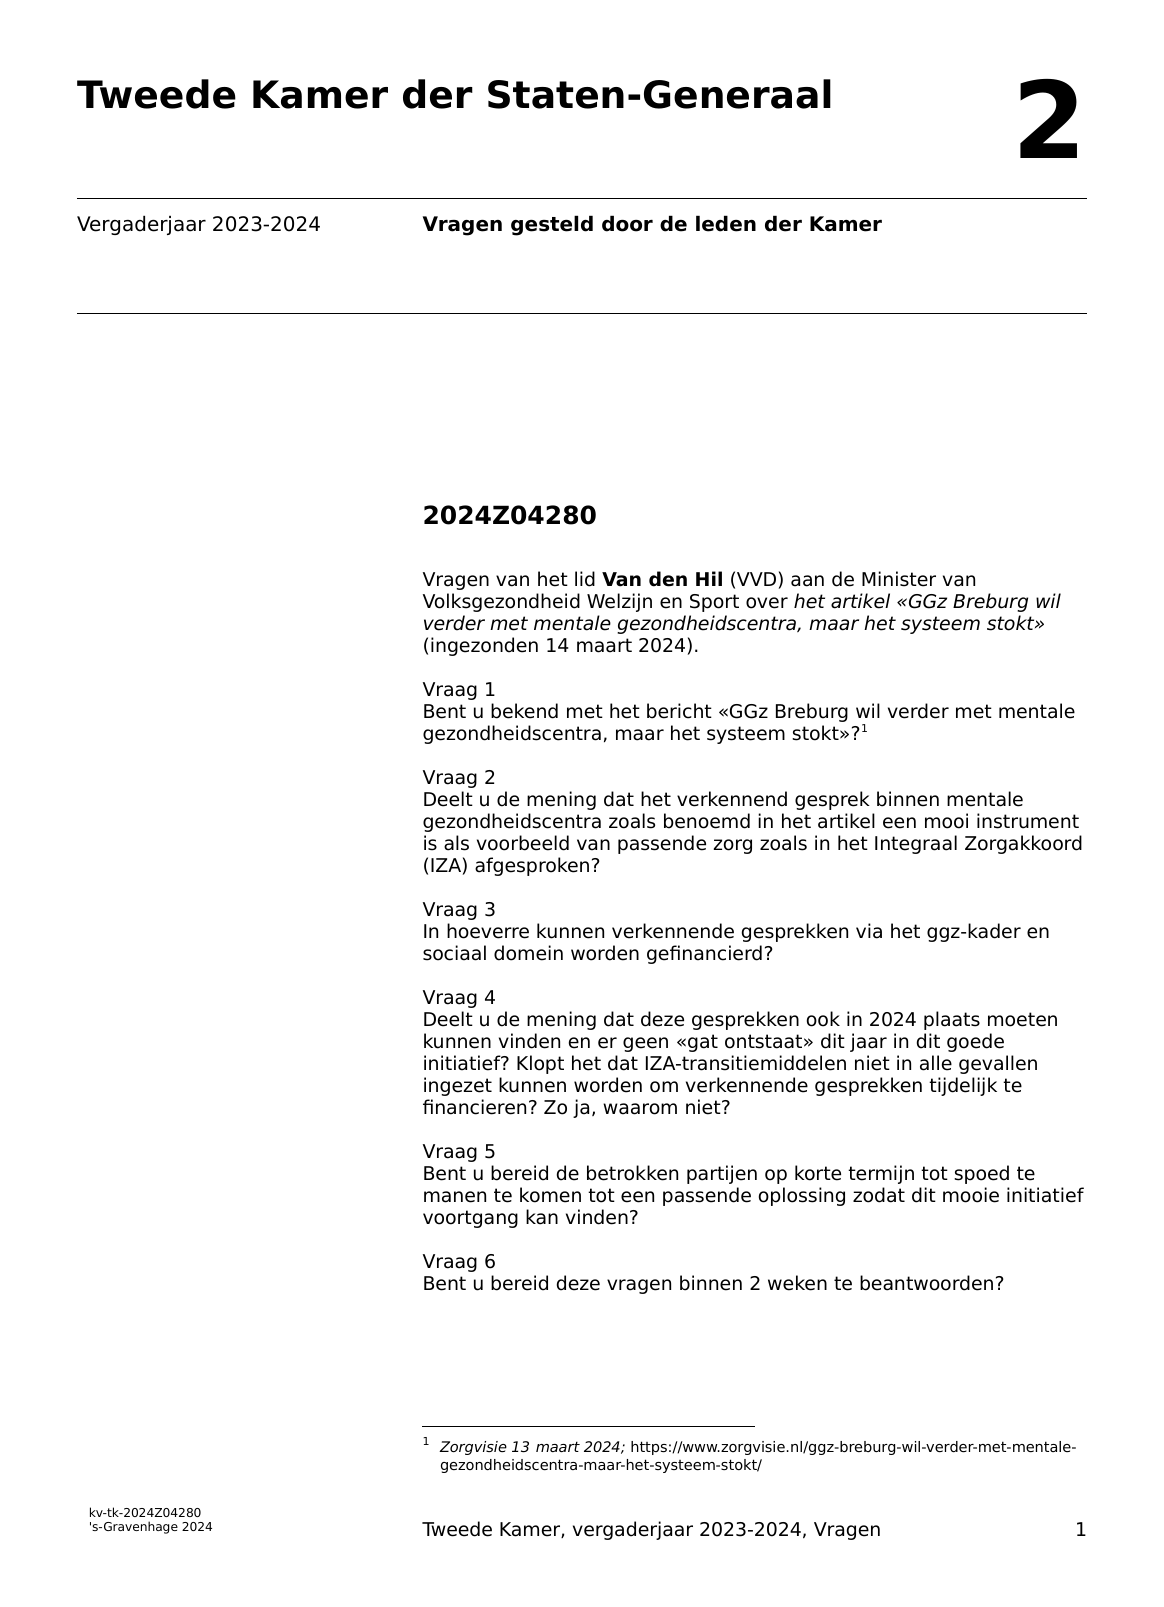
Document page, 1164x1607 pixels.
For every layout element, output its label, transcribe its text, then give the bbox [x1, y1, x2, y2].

text Bent u bereid de betrokken partijen op korte termijn tot spoed te manen te komen tot een passende oplossing zodat dit mooie initiatief voortgang kan vinden? [422, 1163, 1087, 1229]
text Vraag 3 [422, 899, 1087, 921]
text Vraag 1 [422, 679, 1087, 701]
table_cell Vergaderjaar 2023-2024 [77, 199, 422, 313]
text Vraag 5 [422, 1141, 1087, 1163]
text 2024Z04280 [422, 501, 1087, 531]
text Vragen van het lid Van den Hil (VVD) aan de Minister van Volksgezondheid Welzijn en Sport over het artikel «GGz Breburg wil verder met mentale gezondheidscentra, maar het systeem stokt» (ingezonden 14 maart 2024). [422, 569, 1087, 657]
text Vraag 2 [422, 767, 1087, 789]
text Deelt u de mening dat het verkennend gesprek binnen mentale gezondheidscentra zoals benoemd in het artikel een mooi instrument is als voorbeeld van passende zorg zoals in het Integraal Zorgakkoord (IZA) afgesproken? [422, 789, 1087, 877]
text kv-tk-2024Z04280 [88, 1506, 323, 1520]
table_cell Vragen gesteld door de leden der Kamer [422, 199, 1087, 313]
text Bent u bekend met het bericht «GGz Breburg wil verder met mentale gezondheidscentra, maar het systeem stokt»? [422, 701, 1087, 745]
table_header 2 [886, 59, 1087, 198]
table_header Tweede Kamer der Staten-Generaal [77, 59, 886, 198]
text 's-Gravenhage 2024 [88, 1520, 323, 1534]
text Zorgvisie 13 maart 2024; https://www.zorgvisie.nl/ggz-breburg-wil-verder-met-mentale-gezondheidscentra-maar-het-systeem-stokt/ [422, 1435, 1087, 1474]
text Vraag 4 [422, 987, 1087, 1009]
text Deelt u de mening dat deze gesprekken ook in 2024 plaats moeten kunnen vinden en er geen «gat ontstaat» dit jaar in dit goede initiatief? Klopt het dat IZA-transitiemiddelen niet in alle gevallen ingezet kunnen worden om verkennende gesprekken tijdelijk te financieren? Zo ja, waarom niet? [422, 1009, 1087, 1119]
text Vraag 6 [422, 1251, 1087, 1273]
text Bent u bereid deze vragen binnen 2 weken te beantwoorden? [422, 1273, 1087, 1295]
text In hoeverre kunnen verkennende gesprekken via het ggz-kader en sociaal domein worden gefinancierd? [422, 921, 1087, 965]
